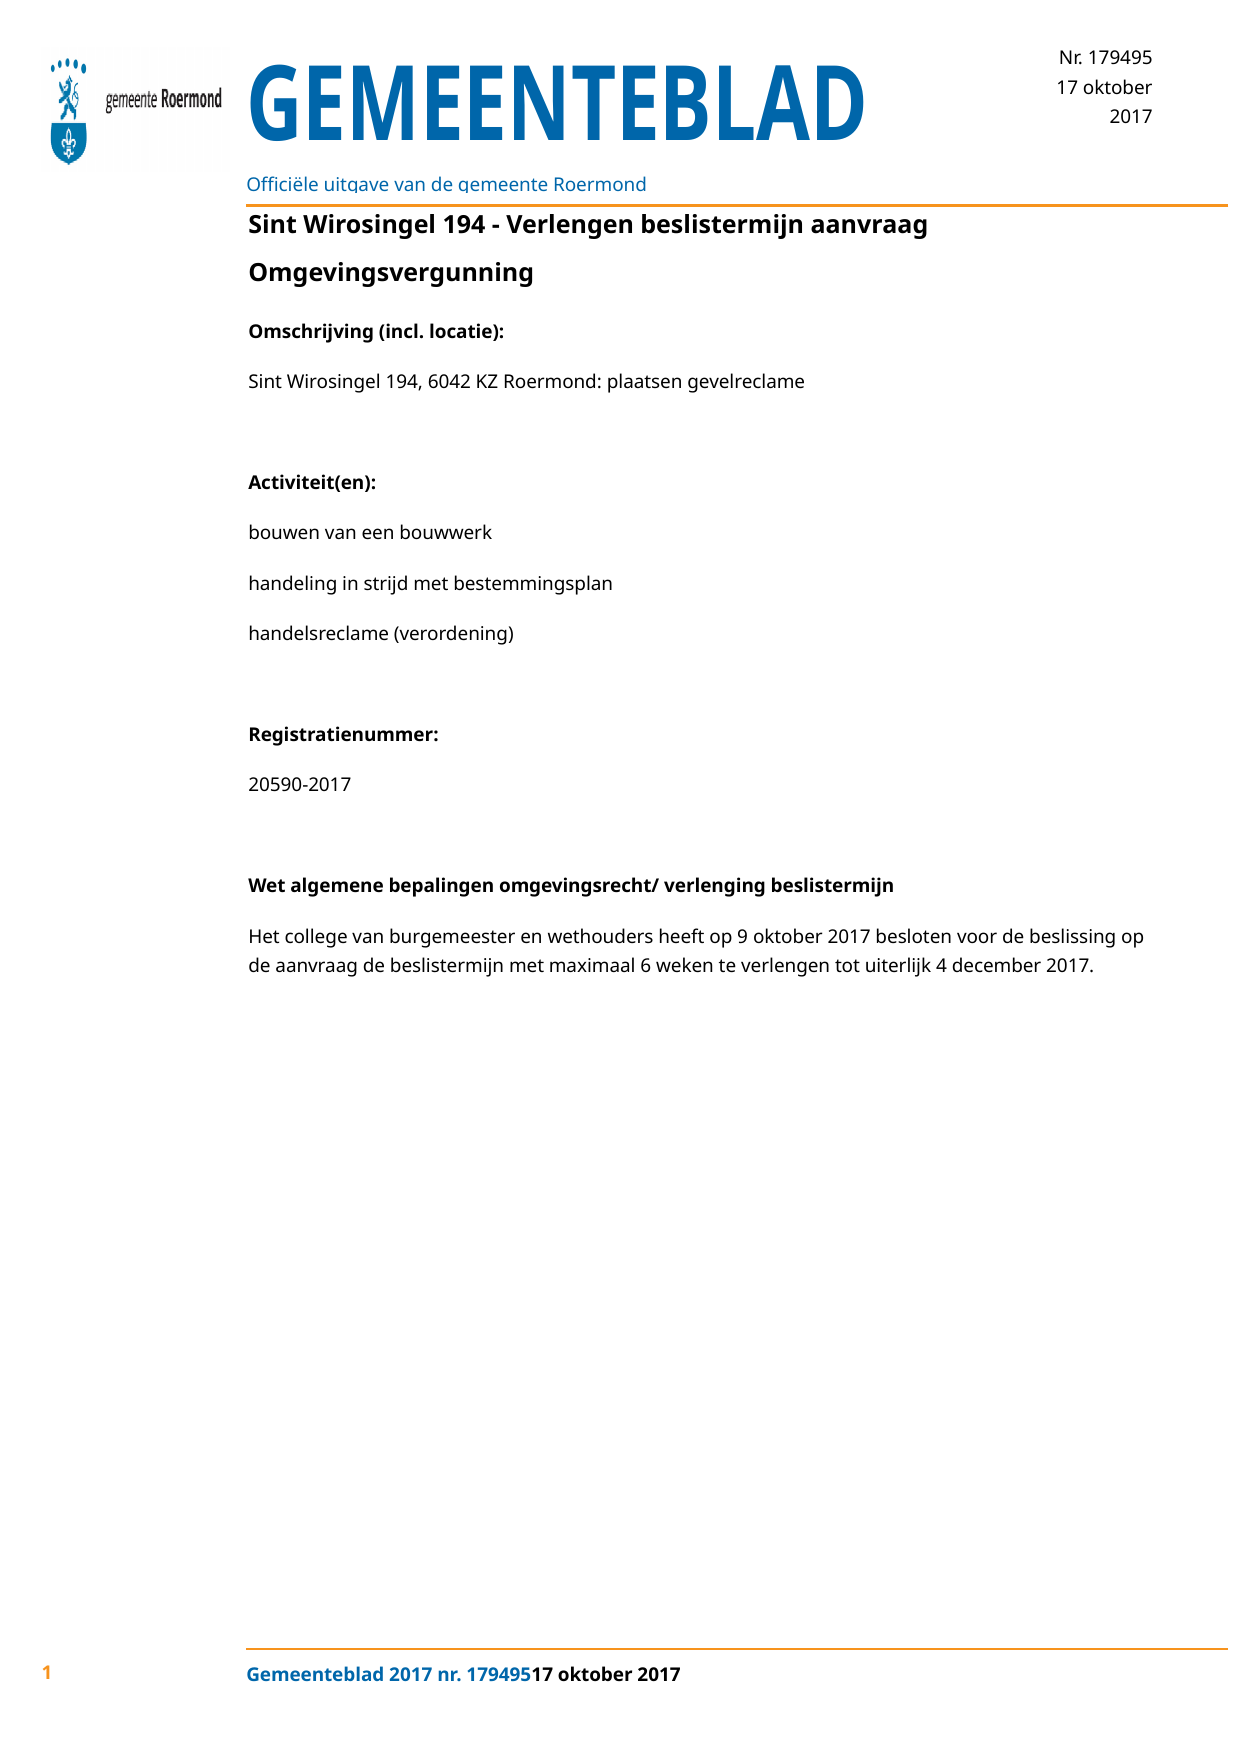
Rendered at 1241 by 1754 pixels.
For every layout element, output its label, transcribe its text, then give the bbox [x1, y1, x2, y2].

text Activiteit(en): [248, 469, 1152, 495]
text Registratienummer: [248, 721, 1152, 747]
text Omschrijving (incl. locatie): [248, 318, 1152, 344]
text Sint Wirosingel 194, 6042 KZ Roermond: plaatsen gevelreclame [248, 368, 1152, 394]
text handeling in strijd met bestemmingsplan [248, 570, 1152, 596]
text Wet algemene bepalingen omgevingsrecht/ verlenging beslistermijn [248, 872, 1152, 898]
text bouwen van een bouwwerk [248, 519, 1152, 545]
text Sint Wirosingel 194 - Verlengen beslistermijn aanvraag Omgevingsvergunning [248, 207, 1152, 288]
text handelsreclame (verordening) [248, 620, 1152, 646]
picture [41, 47, 231, 172]
text Het college van burgemeester en wethouders heeft op 9 oktober 2017 besloten voor de beslissing op de aanvraag de beslistermijn met maximaal 6 weken te verlengen tot uiterlijk 4 december 2017. [248, 923, 1152, 978]
text 20590-2017 [248, 772, 1152, 797]
